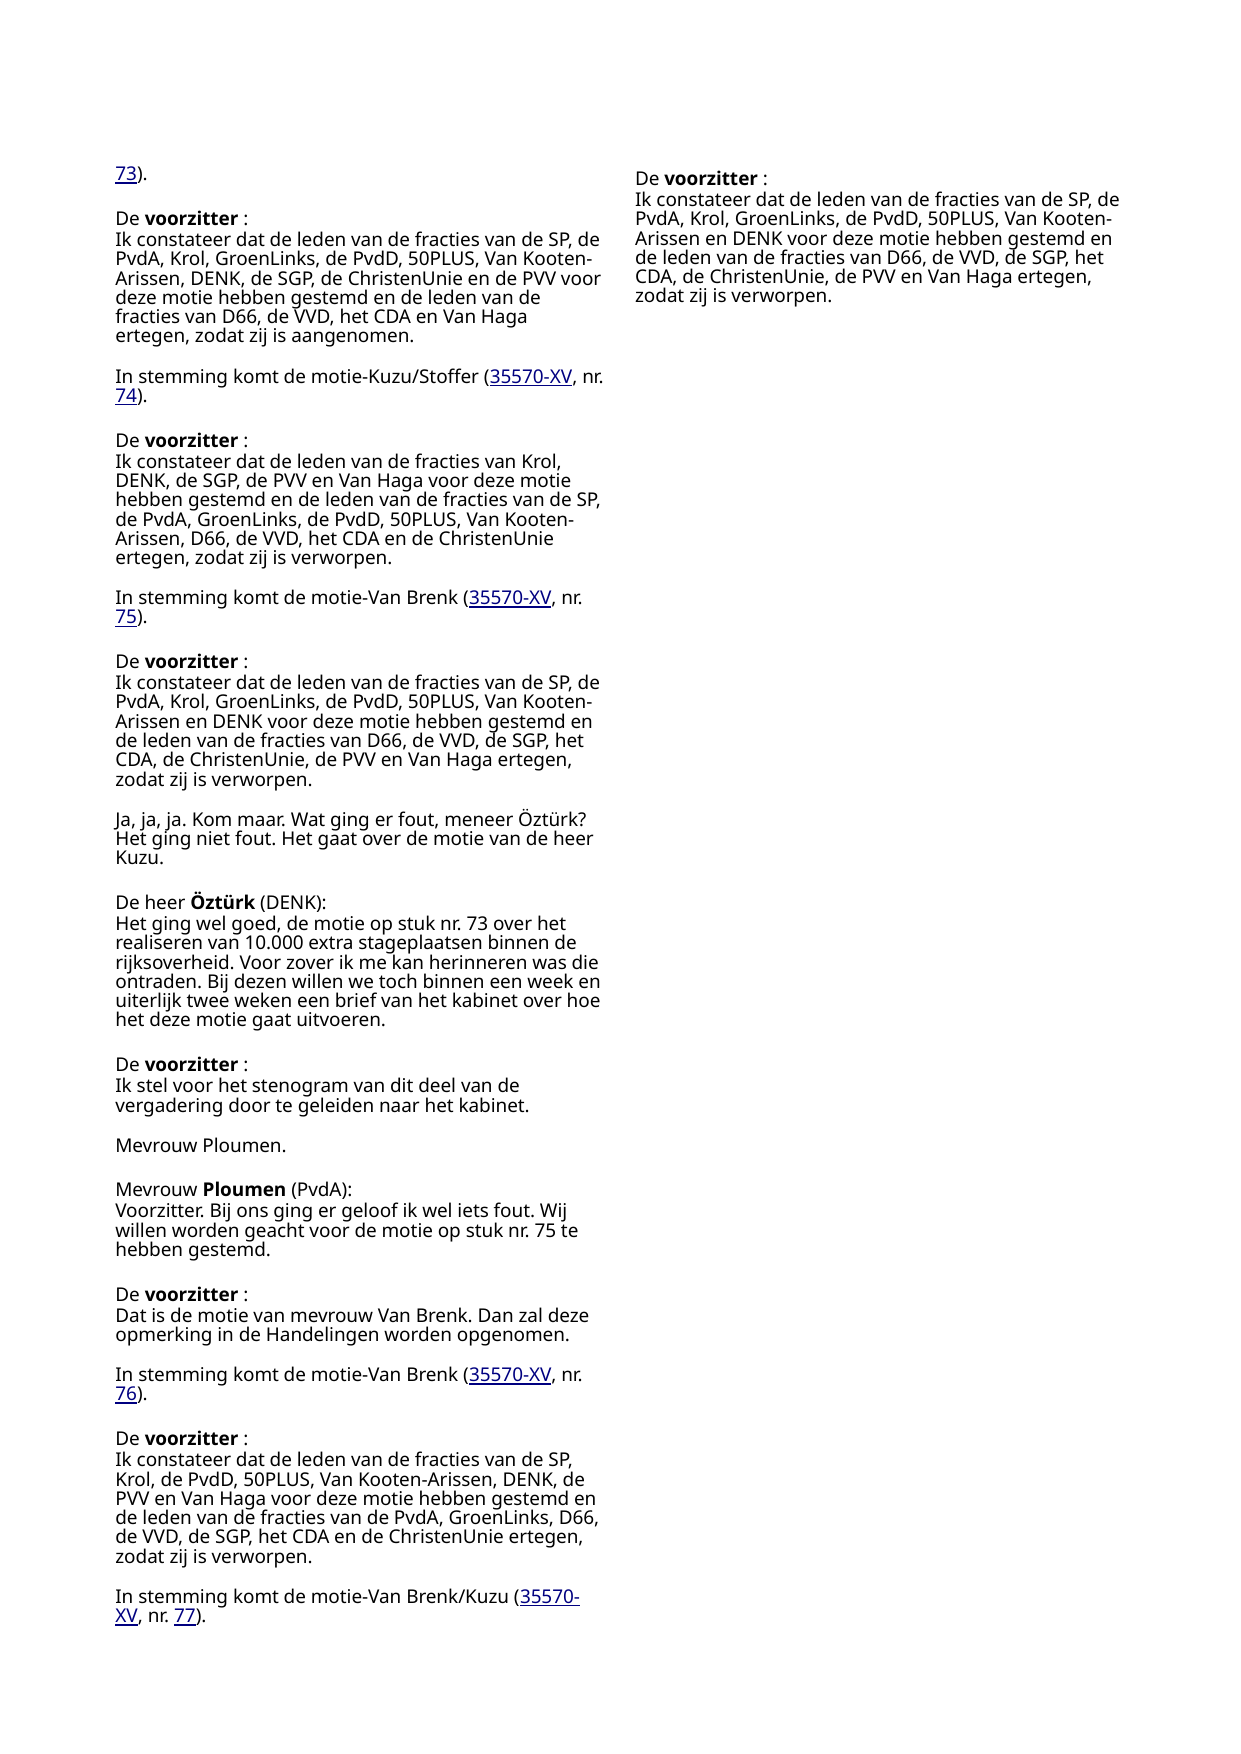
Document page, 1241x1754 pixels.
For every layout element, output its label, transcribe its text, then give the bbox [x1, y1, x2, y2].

text De voorzitter : [115, 1052, 605, 1077]
text De voorzitter : [115, 1281, 605, 1307]
text Dat is de motie van mevrouw Van Brenk. Dan zal deze opmerking in de Handelingen worden opgenomen. [115, 1307, 605, 1345]
text Ja, ja, ja. Kom maar. Wat ging er fout, meneer Öztürk? Het ging niet fout. Het gaat over de motie van de heer Kuzu. [115, 811, 605, 868]
text De voorzitter : [635, 165, 1125, 191]
text 73). [115, 165, 605, 184]
text Mevrouw Ploumen (PvdA): [115, 1177, 605, 1202]
text Ik constateer dat de leden van de fracties van de SP, de PvdA, Krol, GroenLinks, de PvdD, 50PLUS, Van Kooten-Arissen en DENK voor deze motie hebben gestemd en de leden van de fracties van D66, de VVD, de SGP, het CDA, de ChristenUnie, de PVV en Van Haga ertegen, zodat zij is verworpen. [115, 674, 605, 790]
text Ik constateer dat de leden van de fracties van de SP, de PvdA, Krol, GroenLinks, de PvdD, 50PLUS, Van Kooten-Arissen en DENK voor deze motie hebben gestemd en de leden van de fracties van D66, de VVD, de SGP, het CDA, de ChristenUnie, de PVV en Van Haga ertegen, zodat zij is verworpen. [635, 191, 1125, 307]
text De voorzitter : [115, 648, 605, 674]
text In stemming komt de motie-Van Brenk/Kuzu (35570-XV, nr. 77). [115, 1588, 605, 1626]
text In stemming komt de motie-Van Brenk (35570-XV, nr. 75). [115, 589, 605, 628]
text Voorzitter. Bij ons ging er geloof ik wel iets fout. Wij willen worden geacht voor de motie op stuk nr. 75 te hebben gestemd. [115, 1202, 605, 1260]
text In stemming komt de motie-Van Brenk (35570-XV, nr. 76). [115, 1366, 605, 1405]
text De voorzitter : [115, 427, 605, 453]
text De voorzitter : [115, 205, 605, 231]
text Ik constateer dat de leden van de fracties van Krol, DENK, de SGP, de PVV en Van Haga voor deze motie hebben gestemd en de leden van de fracties van de SP, de PvdA, GroenLinks, de PvdD, 50PLUS, Van Kooten-Arissen, D66, de VVD, het CDA en de ChristenUnie ertegen, zodat zij is verworpen. [115, 453, 605, 568]
text Het ging wel goed, de motie op stuk nr. 73 over het realiseren van 10.000 extra stageplaatsen binnen de rijksoverheid. Voor zover ik me kan herinneren was die ontraden. Bij dezen willen we toch binnen een week en uiterlijk twee weken een brief van het kabinet over hoe het deze motie gaat uitvoeren. [115, 915, 605, 1031]
text De heer Öztürk (DENK): [115, 889, 605, 915]
text In stemming komt de motie-Kuzu/Stoffer (35570-XV, nr. 74). [115, 368, 605, 406]
text De voorzitter : [115, 1426, 605, 1451]
text Ik constateer dat de leden van de fracties van de SP, de PvdA, Krol, GroenLinks, de PvdD, 50PLUS, Van Kooten-Arissen, DENK, de SGP, de ChristenUnie en de PVV voor deze motie hebben gestemd en de leden van de fracties van D66, de VVD, het CDA en Van Haga ertegen, zodat zij is aangenomen. [115, 231, 605, 347]
text Ik constateer dat de leden van de fracties van de SP, Krol, de PvdD, 50PLUS, Van Kooten-Arissen, DENK, de PVV en Van Haga voor deze motie hebben gestemd en de leden van de fracties van de PvdA, GroenLinks, D66, de VVD, de SGP, het CDA en de ChristenUnie ertegen, zodat zij is verworpen. [115, 1451, 605, 1567]
text Mevrouw Ploumen. [115, 1137, 605, 1156]
text Ik stel voor het stenogram van dit deel van de vergadering door te geleiden naar het kabinet. [115, 1077, 605, 1116]
